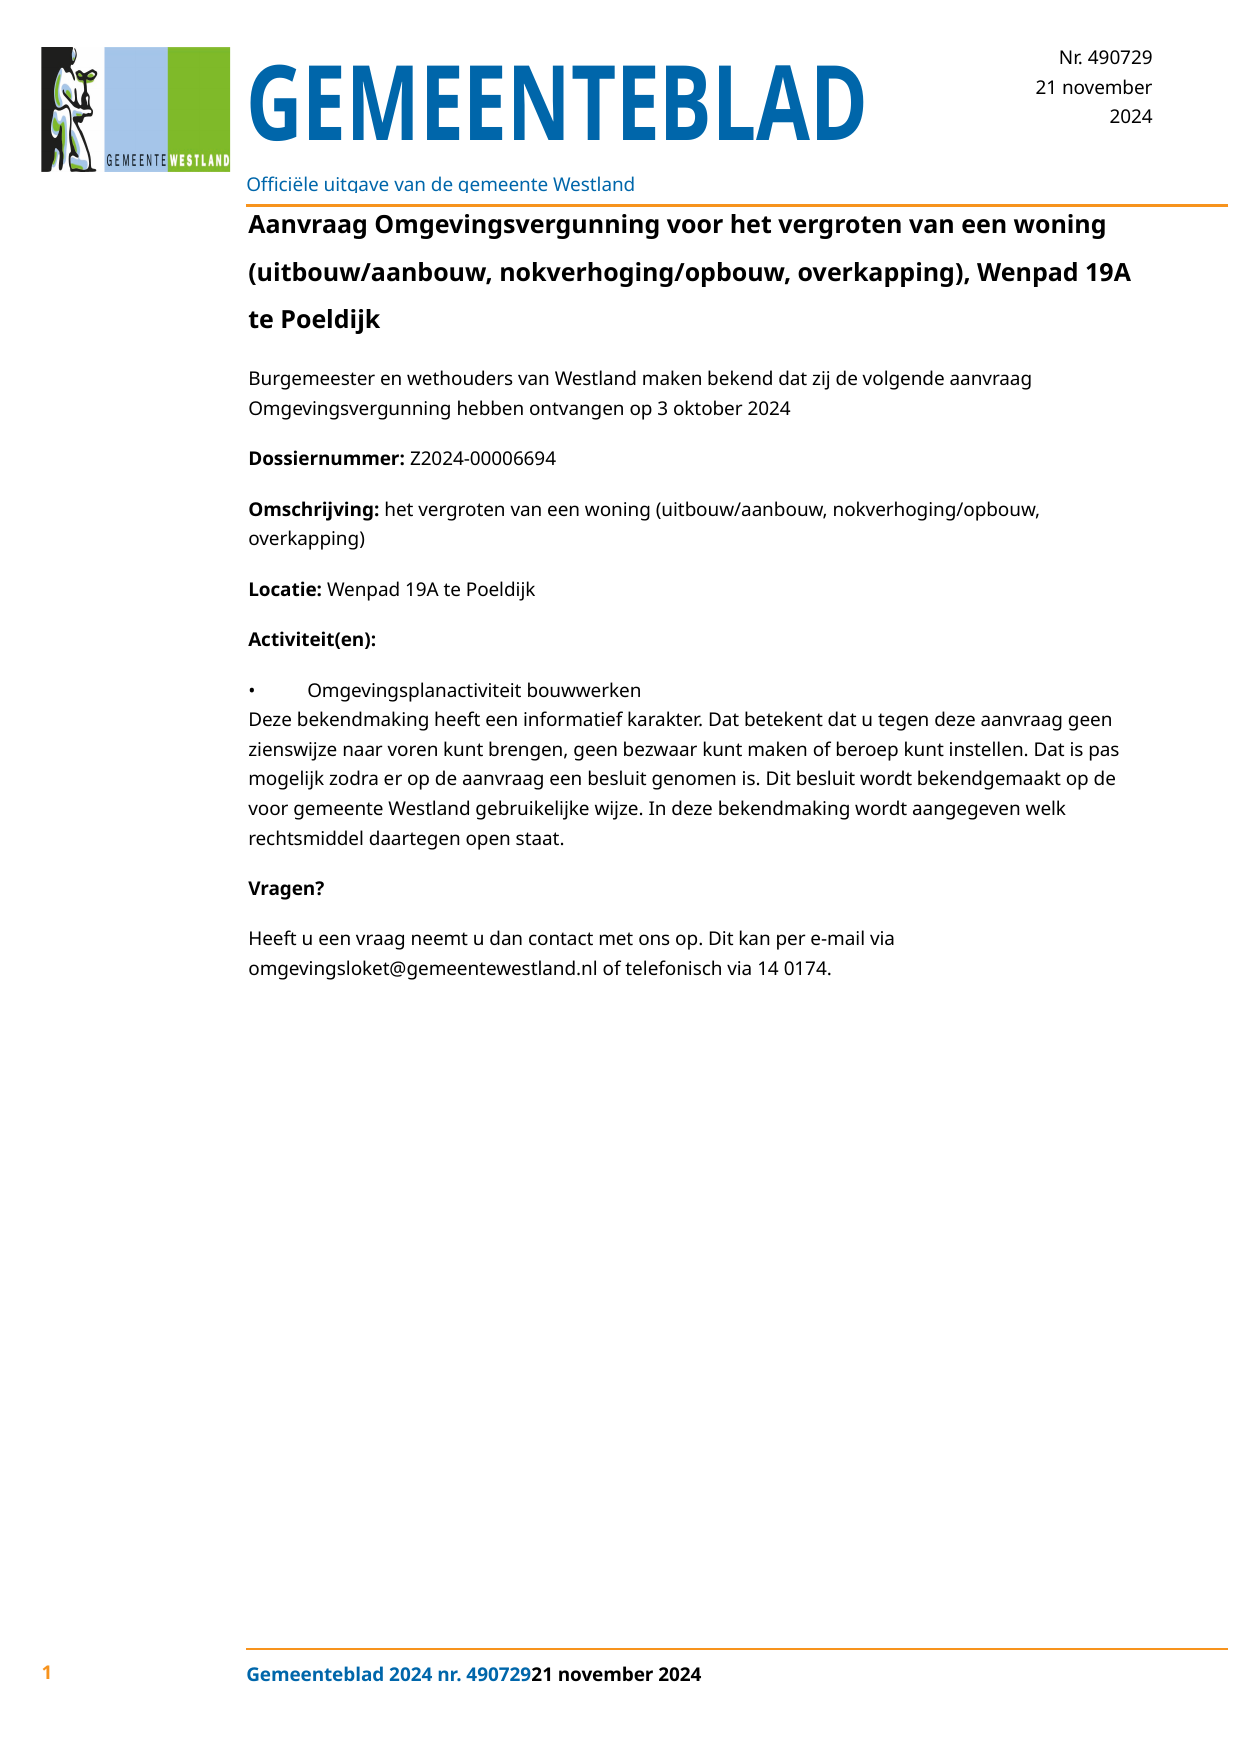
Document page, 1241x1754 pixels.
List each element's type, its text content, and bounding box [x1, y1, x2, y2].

text Locatie: Wenpad 19A te Poeldijk [248, 576, 1152, 602]
text Activiteit(en): [248, 626, 1152, 652]
text Heeft u een vraag neemt u dan contact met ons op. Dit kan per e-mail via omgevingsloket@gemeentewestland.nl of telefonisch via 14 0174. [248, 926, 1152, 981]
text Omschrijving: het vergroten van een woning (uitbouw/aanbouw, nokverhoging/opbouw, overkapping) [248, 496, 1152, 551]
text Aanvraag Omgevingsvergunning voor het vergroten van een woning (uitbouw/aanbouw, nokverhoging/opbouw, overkapping), Wenpad 19A te Poeldijk [248, 207, 1152, 336]
text Burgemeester en wethouders van Westland maken bekend dat zij de volgende aanvraag Omgevingsvergunning hebben ontvangen op 3 oktober 2024 [248, 366, 1152, 421]
text Dossiernummer: Z2024-00006694 [248, 446, 1152, 471]
picture [41, 47, 231, 172]
list Omgevingsplanactiviteit bouwwerken [248, 677, 1152, 702]
text Vragen? [248, 875, 1152, 901]
text Deze bekendmaking heeft een informatief karakter. Dat betekent dat u tegen deze aanvraag geen zienswijze naar voren kunt brengen, geen bezwaar kunt maken of beroep kunt instellen. Dat is pas mogelijk zodra er op de aanvraag een besluit genomen is. Dit besluit wordt bekendgemaakt op de voor gemeente Westland gebruikelijke wijze. In deze bekendmaking wordt aangegeven welk rechtsmiddel daartegen open staat. [248, 706, 1152, 850]
